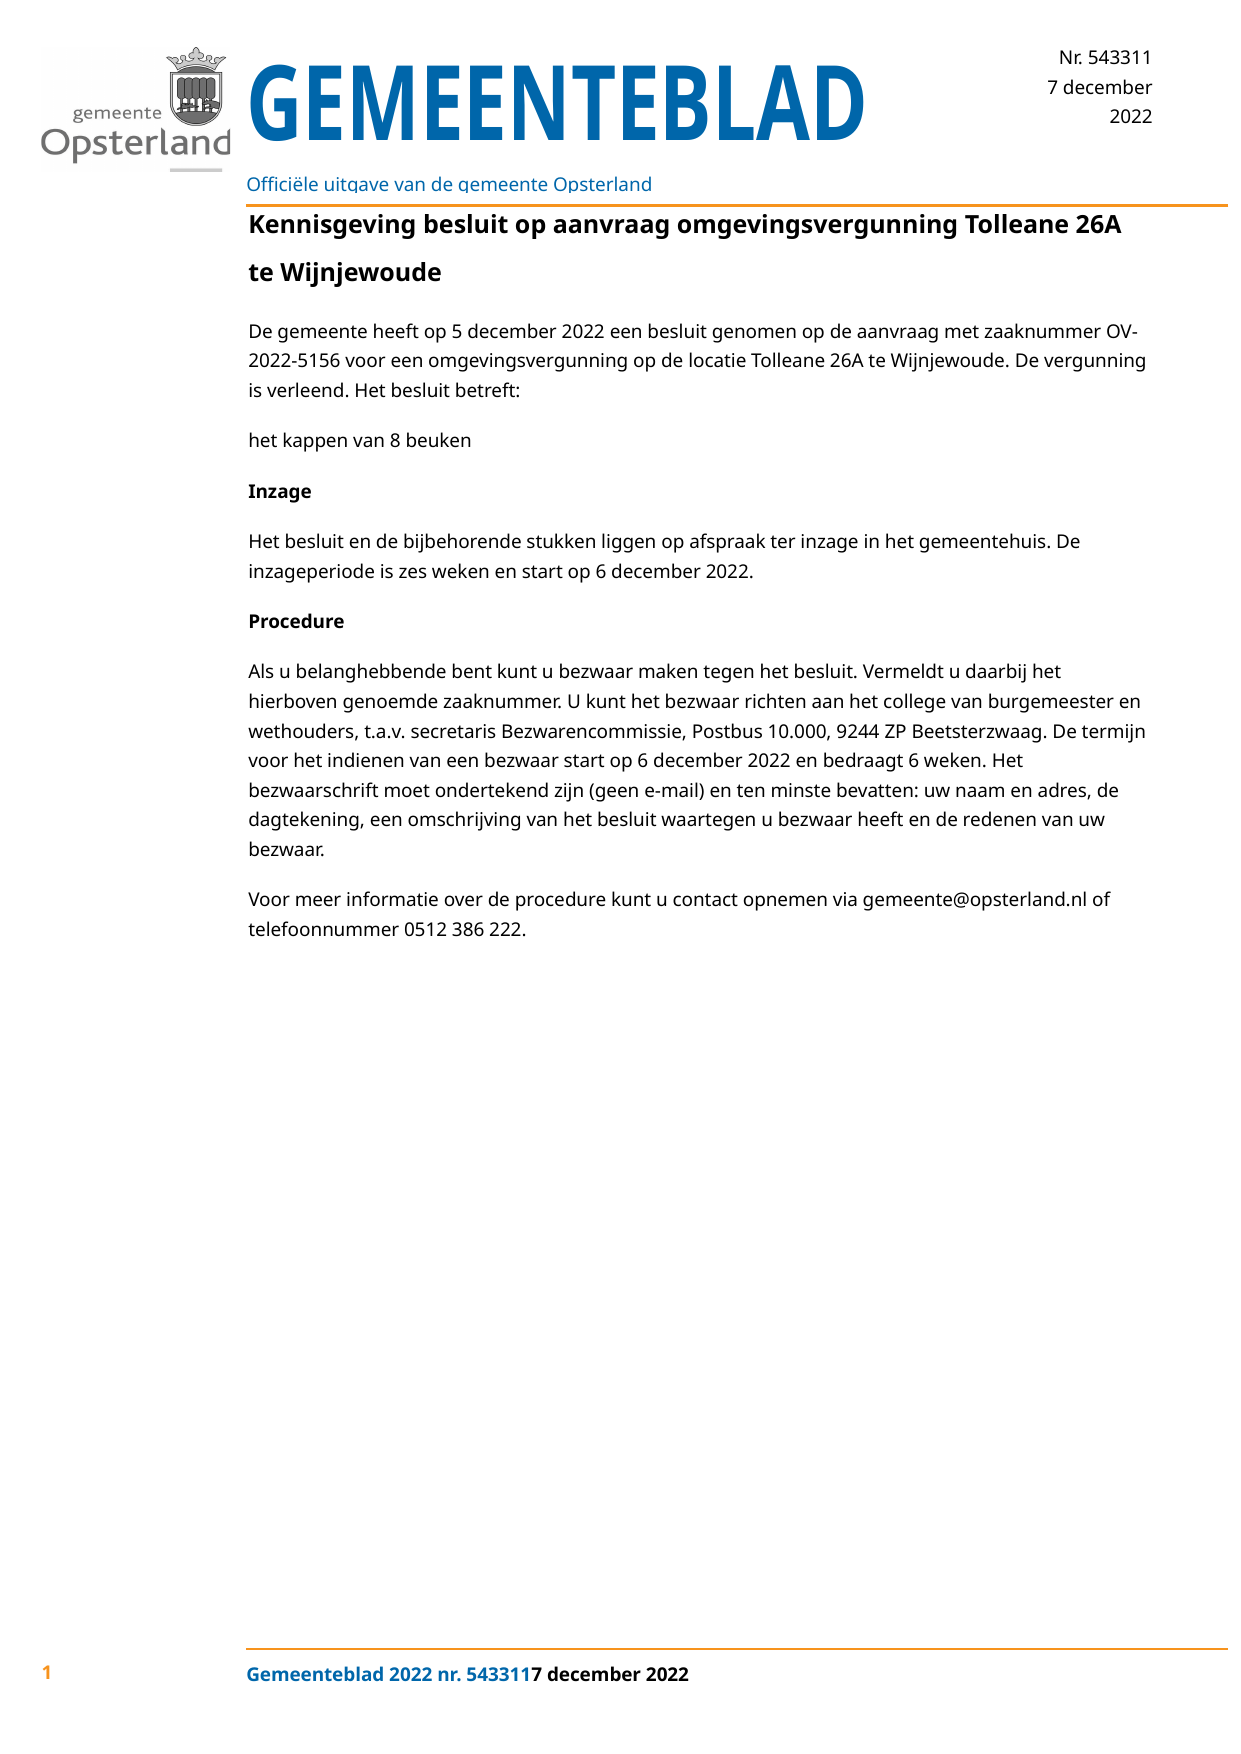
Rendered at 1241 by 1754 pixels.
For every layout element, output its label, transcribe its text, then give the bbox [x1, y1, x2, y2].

text Procedure [248, 608, 1152, 634]
text Voor meer informatie over de procedure kunt u contact opnemen via gemeente@opsterland.nl of telefoonnummer 0512 386 222. [248, 887, 1152, 942]
picture [41, 47, 231, 172]
text Kennisgeving besluit op aanvraag omgevingsvergunning Tolleane 26A te Wijnjewoude [248, 207, 1152, 288]
text Als u belanghebbende bent kunt u bezwaar maken tegen het besluit. Vermeldt u daarbij het hierboven genoemde zaaknummer. U kunt het bezwaar richten aan het college van burgemeester en wethouders, t.a.v. secretaris Bezwarencommissie, Postbus 10.000, 9244 ZP Beetsterzwaag. De termijn voor het indienen van een bezwaar start op 6 december 2022 en bedraagt 6 weken. Het bezwaarschrift moet ondertekend zijn (geen e-mail) en ten minste bevatten: uw naam en adres, de dagtekening, een omschrijving van het besluit waartegen u bezwaar heeft en de redenen van uw bezwaar. [248, 659, 1152, 862]
text het kappen van 8 beuken [248, 427, 1152, 453]
text De gemeente heeft op 5 december 2022 een besluit genomen op de aanvraag met zaaknummer OV-2022-5156 voor een omgevingsvergunning op de locatie Tolleane 26A te Wijnjewoude. De vergunning is verleend. Het besluit betreft: [248, 318, 1152, 403]
text Inzage [248, 478, 1152, 504]
text Het besluit en de bijbehorende stukken liggen op afspraak ter inzage in het gemeentehuis. De inzageperiode is zes weken en start op 6 december 2022. [248, 528, 1152, 584]
